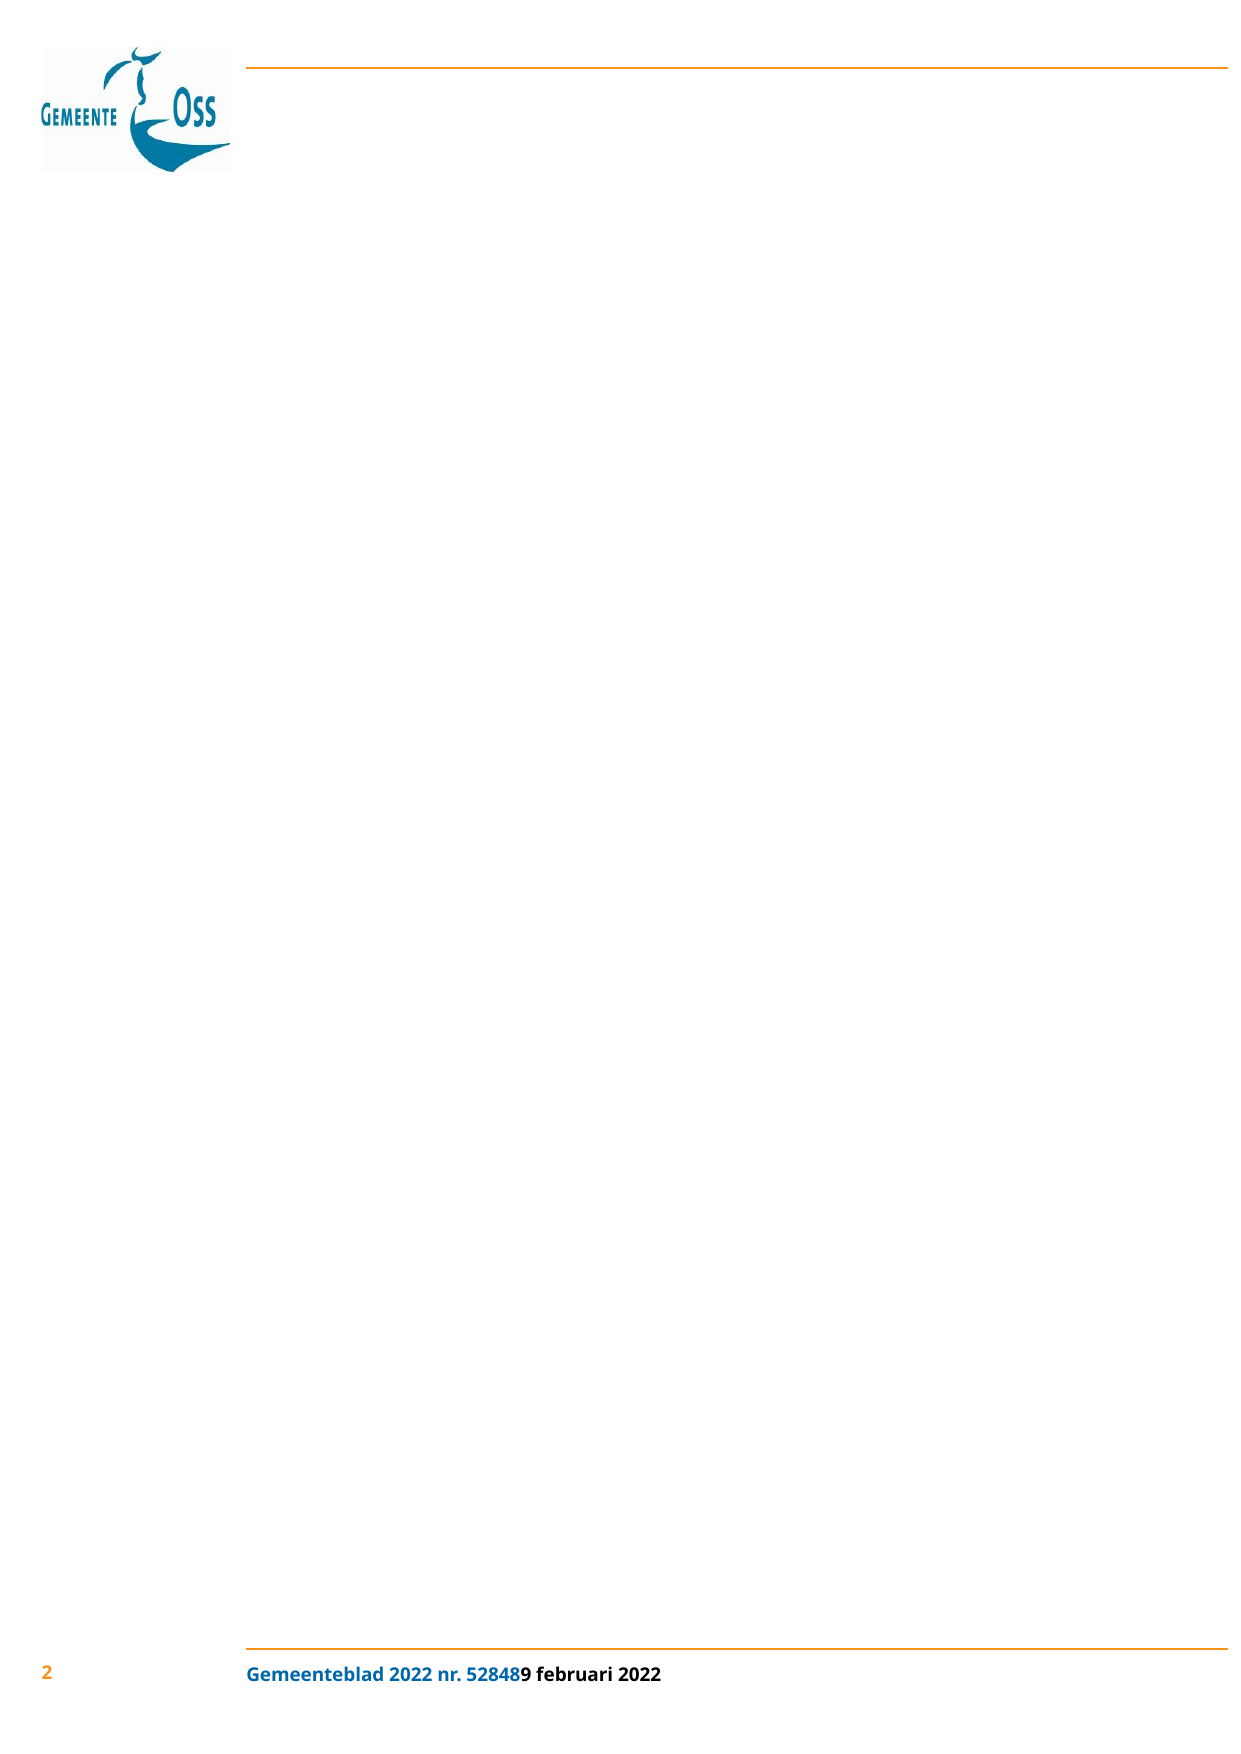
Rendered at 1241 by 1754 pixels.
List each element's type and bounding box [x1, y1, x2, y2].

picture [41, 47, 231, 172]
